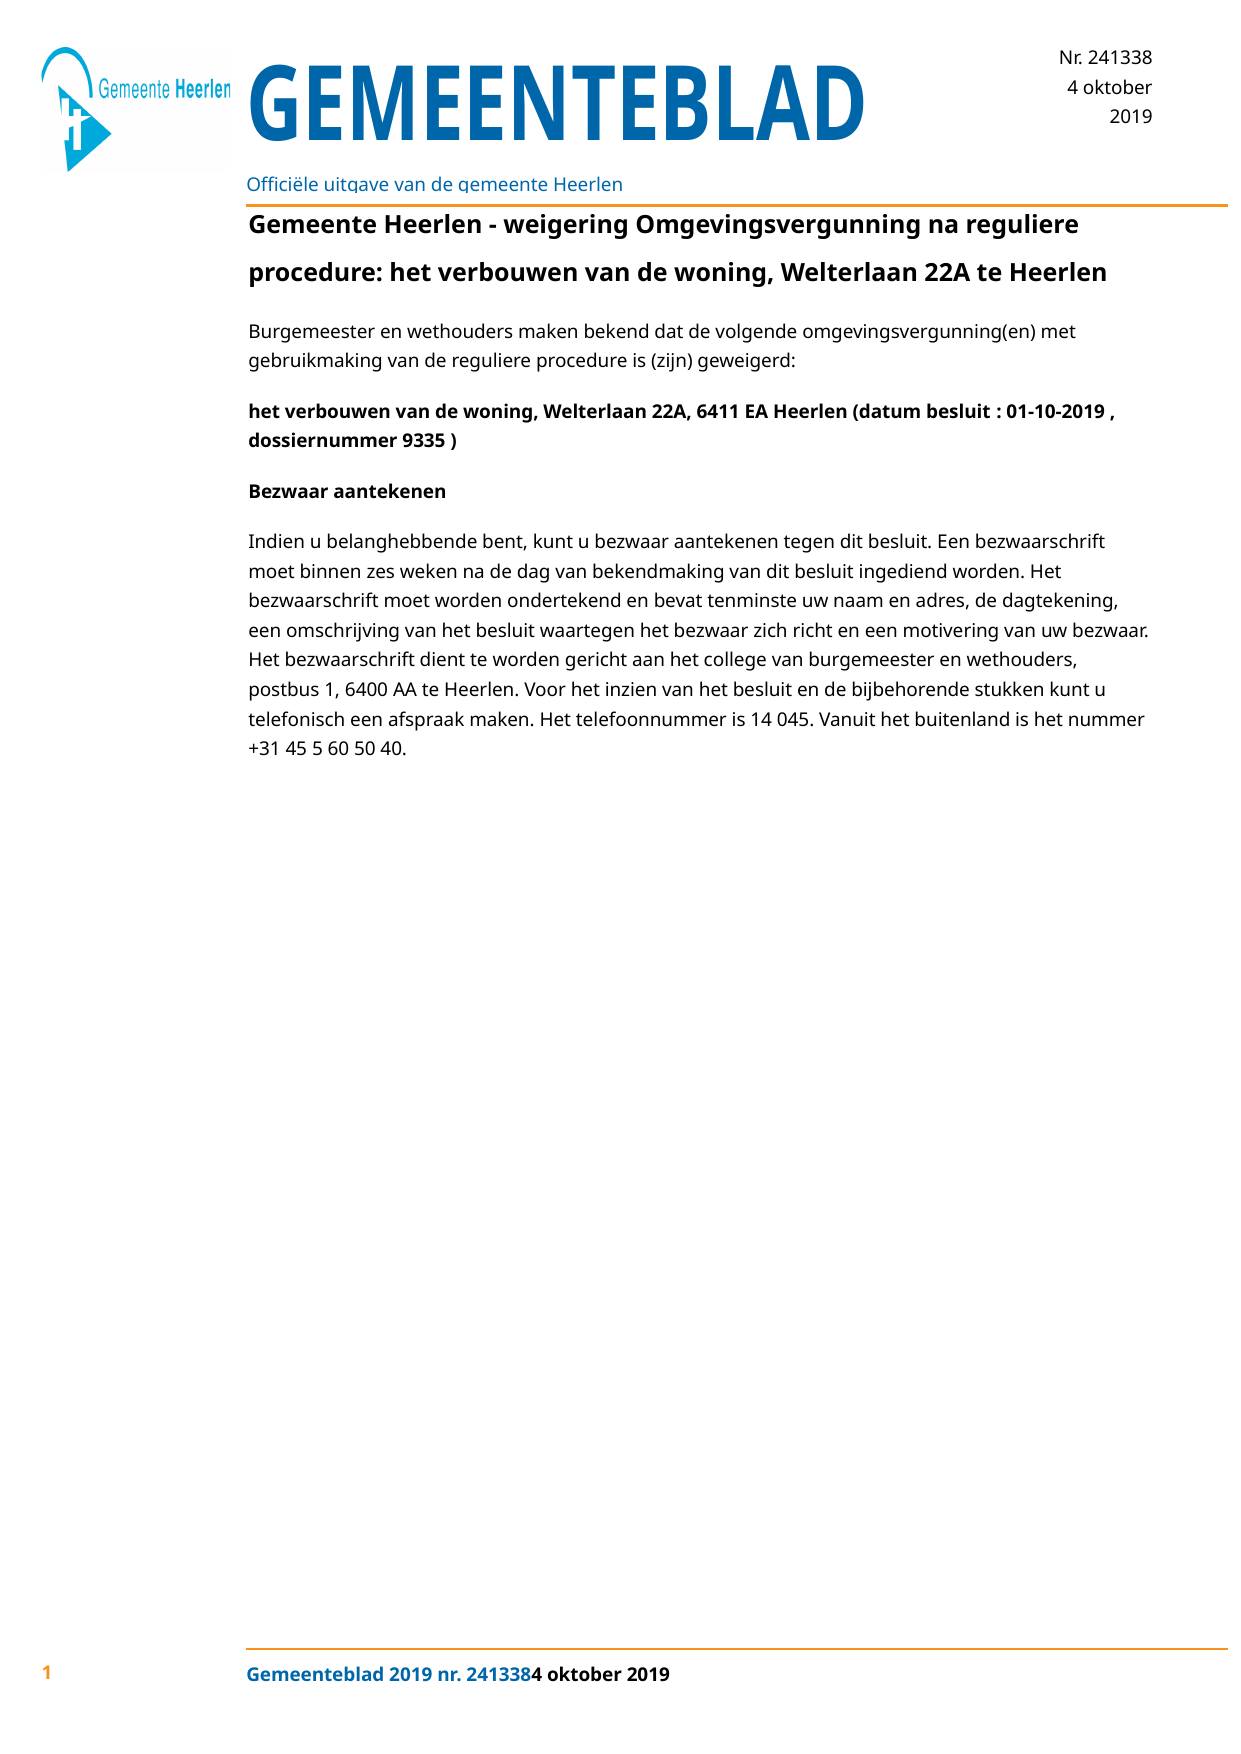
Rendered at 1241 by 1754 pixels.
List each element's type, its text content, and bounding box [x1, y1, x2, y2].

text Gemeente Heerlen - weigering Omgevingsvergunning na reguliere procedure: het verbouwen van de woning, Welterlaan 22A te Heerlen [248, 207, 1152, 288]
text Indien u belanghebbende bent, kunt u bezwaar aantekenen tegen dit besluit. Een bezwaarschrift moet binnen zes weken na de dag van bekendmaking van dit besluit ingediend worden. Het bezwaarschrift moet worden ondertekend en bevat tenminste uw naam en adres, de dagtekening, een omschrijving van het besluit waartegen het bezwaar zich richt en een motivering van uw bezwaar. Het bezwaarschrift dient te worden gericht aan het college van burgemeester en wethouders, postbus 1, 6400 AA te Heerlen. Voor het inzien van het besluit en de bijbehorende stukken kunt u telefonisch een afspraak maken. Het telefoonnummer is 14 045. Vanuit het buitenland is het nummer +31 45 5 60 50 40. [248, 528, 1152, 761]
text Bezwaar aantekenen [248, 478, 1152, 504]
text het verbouwen van de woning, Welterlaan 22A, 6411 EA Heerlen (datum besluit : 01-10-2019 , dossiernummer 9335 ) [248, 398, 1152, 453]
picture [41, 47, 59, 70]
text Burgemeester en wethouders maken bekend dat de volgende omgevingsvergunning(en) met gebruikmaking van de reguliere procedure is (zijn) geweigerd: [248, 318, 1152, 373]
picture [41, 47, 231, 172]
